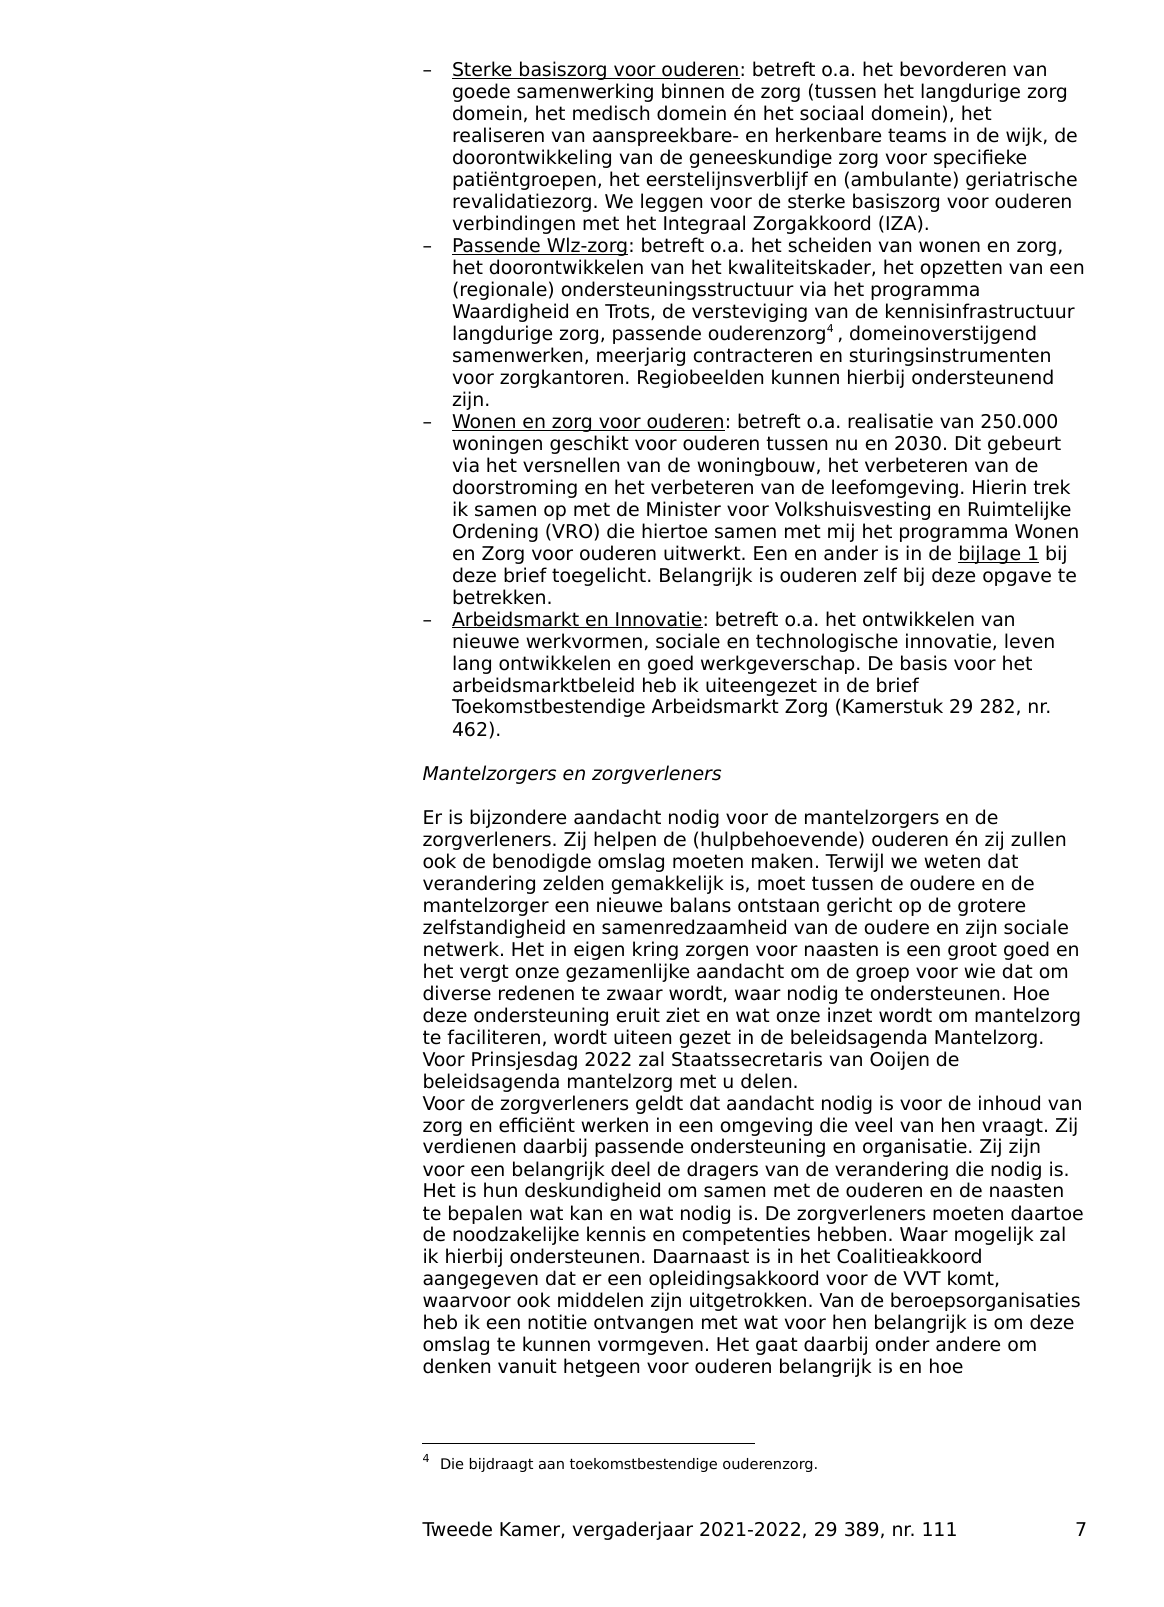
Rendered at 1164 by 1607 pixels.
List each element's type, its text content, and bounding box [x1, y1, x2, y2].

text – Passende Wlz-zorg: betreft o.a. het scheiden van wonen en zorg, het doorontwikkelen van het kwaliteitskader, het opzetten van een (regionale) ondersteuningsstructuur via het programma Waardigheid en Trots, de versteviging van de kennisinfrastructuur langdurige zorg, passende ouderenzorg, domeinoverstijgend samenwerken, meerjarig contracteren en sturingsinstrumenten voor zorgkantoren. Regiobeelden kunnen hierbij ondersteunend zijn. [422, 235, 1087, 411]
text – Sterke basiszorg voor ouderen: betreft o.a. het bevorderen van goede samenwerking binnen de zorg (tussen het langdurige zorg domein, het medisch domein én het sociaal domein), het realiseren van aanspreekbare- en herkenbare teams in de wijk, de doorontwikkeling van de geneeskundige zorg voor specifieke patiëntgroepen, het eerstelijnsverblijf en (ambulante) geriatrische revalidatiezorg. We leggen voor de sterke basiszorg voor ouderen verbindingen met het Integraal Zorgakkoord (IZA). [422, 59, 1087, 235]
text Er is bijzondere aandacht nodig voor de mantelzorgers en de zorgverleners. Zij helpen de (hulpbehoevende) ouderen én zij zullen ook de benodigde omslag moeten maken. Terwijl we weten dat verandering zelden gemakkelijk is, moet tussen de oudere en de mantelzorger een nieuwe balans ontstaan gericht op de grotere zelfstandigheid en samenredzaamheid van de oudere en zijn sociale netwerk. Het in eigen kring zorgen voor naasten is een groot goed en het vergt onze gezamenlijke aandacht om de groep voor wie dat om diverse redenen te zwaar wordt, waar nodig te ondersteunen. Hoe deze ondersteuning eruit ziet en wat onze inzet wordt om mantelzorg te faciliteren, wordt uiteen gezet in de beleidsagenda Mantelzorg. Voor Prinsjesdag 2022 zal Staatssecretaris van Ooijen de beleidsagenda mantelzorg met u delen. [422, 807, 1087, 1092]
text Die bijdraagt aan toekomstbestendige ouderenzorg. [422, 1452, 1087, 1474]
text Voor de zorgverleners geldt dat aandacht nodig is voor de inhoud van zorg en efficiënt werken in een omgeving die veel van hen vraagt. Zij verdienen daarbij passende ondersteuning en organisatie. Zij zijn voor een belangrijk deel de dragers van de verandering die nodig is. Het is hun deskundigheid om samen met de ouderen en de naasten te bepalen wat kan en wat nodig is. De zorgverleners moeten daartoe de noodzakelijke kennis en competenties hebben. Waar mogelijk zal ik hierbij ondersteunen. Daarnaast is in het Coalitieakkoord aangegeven dat er een opleidingsakkoord voor de VVT komt, waarvoor ook middelen zijn uitgetrokken. Van de beroepsorganisaties heb ik een notitie ontvangen met wat voor hen belangrijk is om deze omslag te kunnen vormgeven. Het gaat daarbij onder andere om denken vanuit hetgeen voor ouderen belangrijk is en hoe [422, 1092, 1087, 1378]
subtitle Mantelzorgers en zorgverleners [422, 763, 1087, 784]
text – Wonen en zorg voor ouderen: betreft o.a. realisatie van 250.000 woningen geschikt voor ouderen tussen nu en 2030. Dit gebeurt via het versnellen van de woningbouw, het verbeteren van de doorstroming en het verbeteren van de leefomgeving. Hierin trek ik samen op met de Minister voor Volkshuisvesting en Ruimtelijke Ordening (VRO) die hiertoe samen met mij het programma Wonen en Zorg voor ouderen uitwerkt. Een en ander is in de bijlage 1 bij deze brief toegelicht. Belangrijk is ouderen zelf bij deze opgave te betrekken. [422, 411, 1087, 608]
text – Arbeidsmarkt en Innovatie: betreft o.a. het ontwikkelen van nieuwe werkvormen, sociale en technologische innovatie, leven lang ontwikkelen en goed werkgeverschap. De basis voor het arbeidsmarktbeleid heb ik uiteengezet in de brief Toekomstbestendige Arbeidsmarkt Zorg (Kamerstuk 29 282, nr. 462). [422, 608, 1087, 740]
